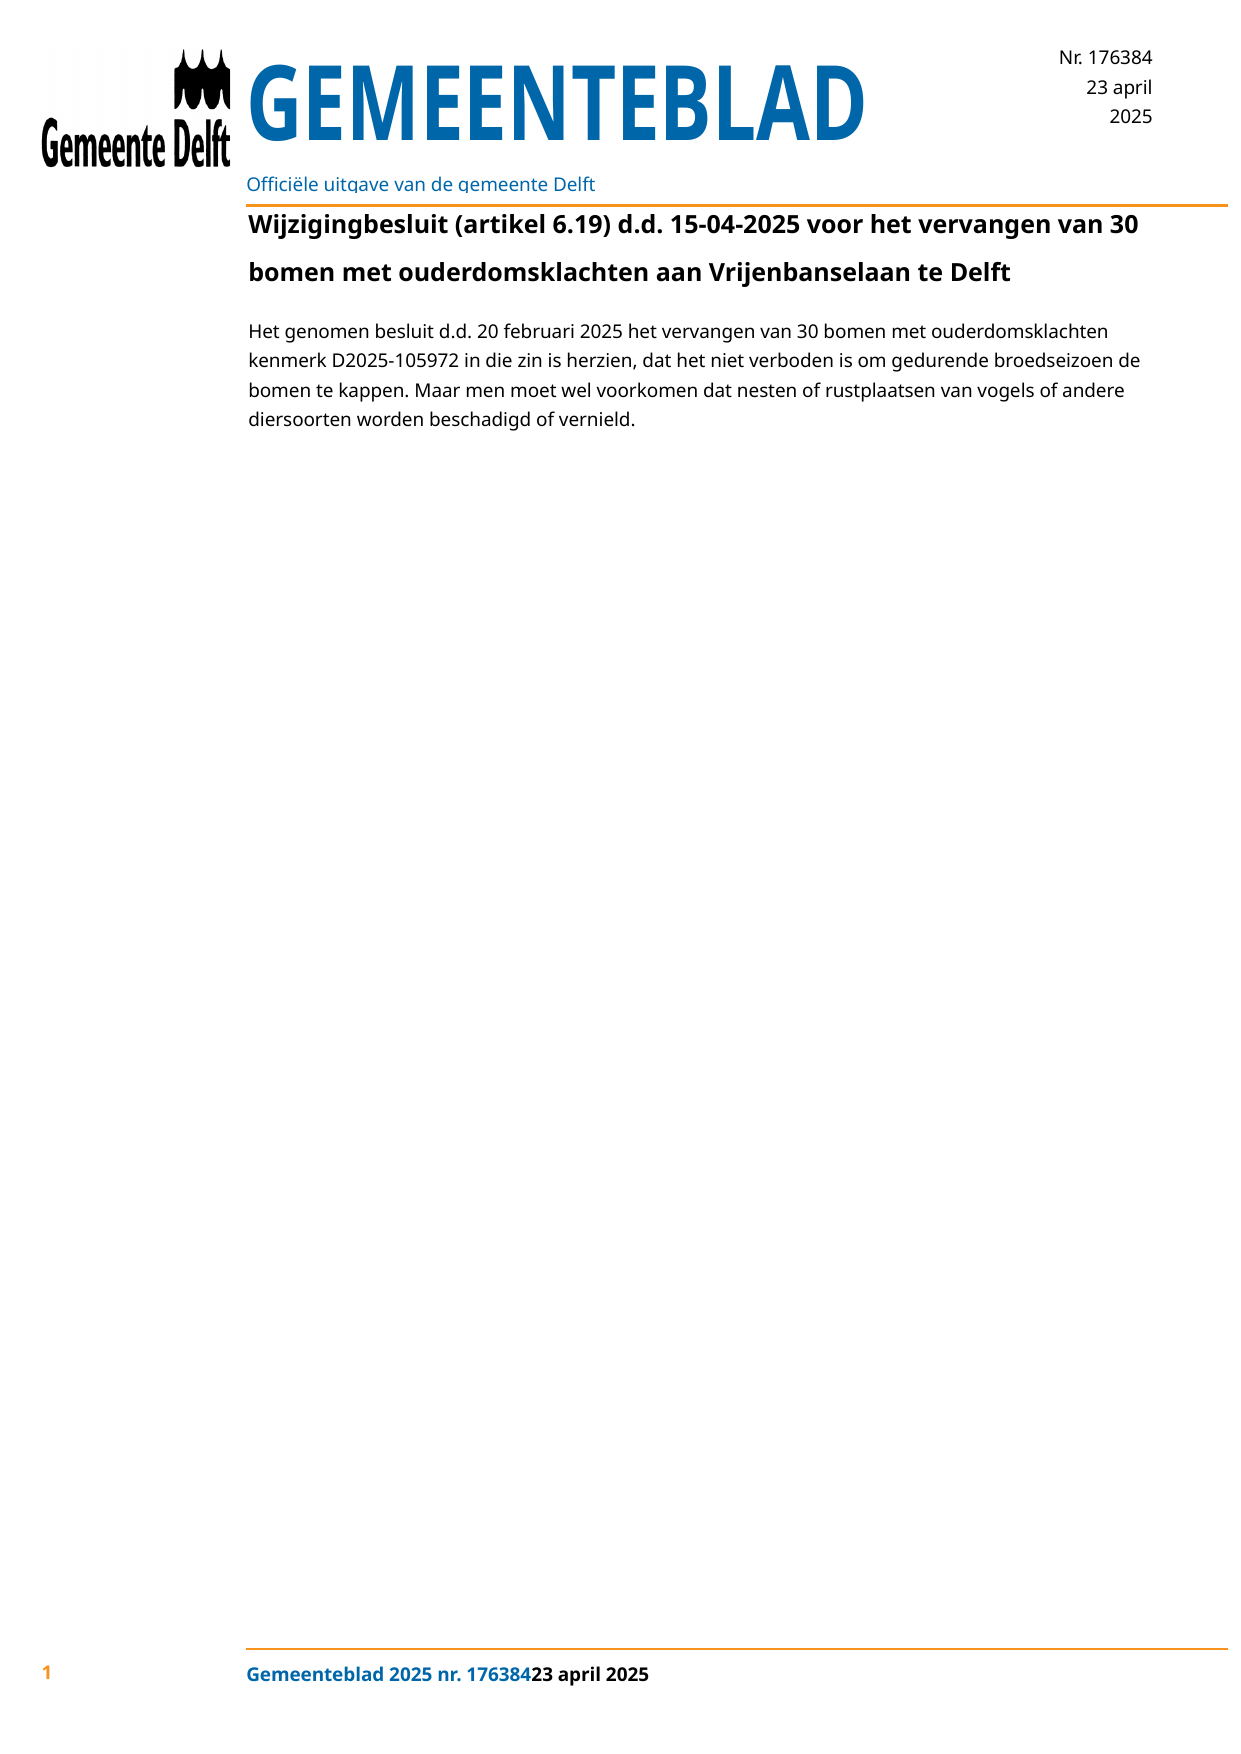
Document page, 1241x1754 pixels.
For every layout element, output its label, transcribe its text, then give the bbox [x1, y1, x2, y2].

text Het genomen besluit d.d. 20 februari 2025 het vervangen van 30 bomen met ouderdomsklachten kenmerk D2025-105972 in die zin is herzien, dat het niet verboden is om gedurende broedseizoen de bomen te kappen. Maar men moet wel voorkomen dat nesten of rustplaatsen van vogels of andere diersoorten worden beschadigd of vernield. [248, 318, 1152, 432]
text Wijzigingbesluit (artikel 6.19) d.d. 15-04-2025 voor het vervangen van 30 bomen met ouderdomsklachten aan Vrijenbanselaan te Delft [248, 207, 1152, 288]
picture [41, 47, 231, 172]
